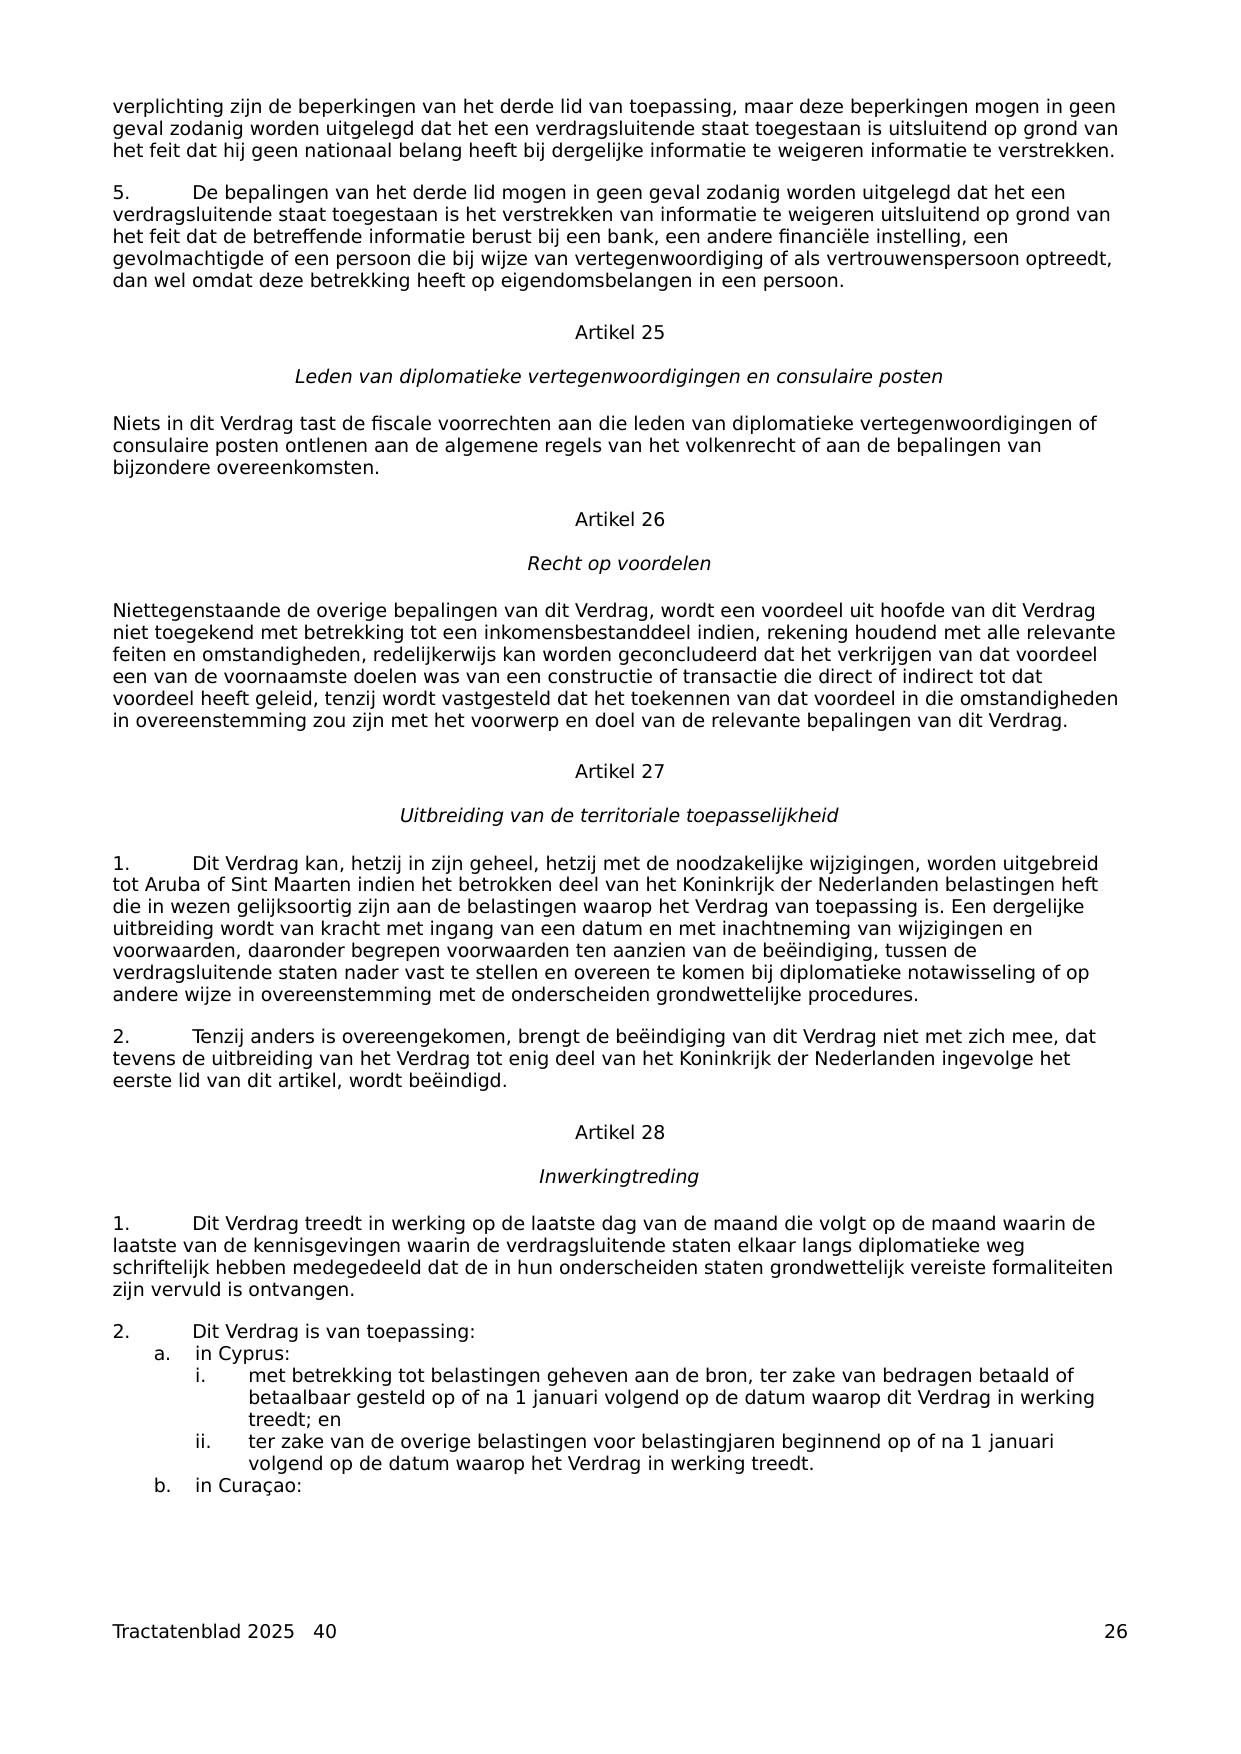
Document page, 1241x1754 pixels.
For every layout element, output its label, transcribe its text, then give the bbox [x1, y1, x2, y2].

text 1. Dit Verdrag kan, hetzij in zijn geheel, hetzij met de noodzakelijke wijzigingen, worden uitgebreid tot Aruba of Sint Maarten indien het betrokken deel van het Koninkrijk der Nederlanden belastingen heft die in wezen gelijksoortig zijn aan de belastingen waarop het Verdrag van toepassing is. Een dergelijke uitbreiding wordt van kracht met ingang van een datum en met inachtneming van wijzigingen en voorwaarden, daaronder begrepen voorwaarden ten aanzien van de beëindiging, tussen de verdragsluitende staten nader vast te stellen en overeen te komen bij diplomatieke notawisseling of op andere wijze in overeenstemming met de onderscheiden grondwettelijke procedures. [112, 852, 1128, 1006]
text 1. Dit Verdrag treedt in werking op de laatste dag van de maand die volgt op de maand waarin de laatste van de kennisgevingen waarin de verdragsluitende staten elkaar langs diplomatieke weg schriftelijk hebben medegedeeld dat de in hun onderscheiden staten grondwettelijk vereiste formaliteiten zijn vervuld is ontvangen. [112, 1213, 1128, 1301]
text verplichting zijn de beperkingen van het derde lid van toepassing, maar deze beperkingen mogen in geen geval zodanig worden uitgelegd dat het een verdragsluitende staat toegestaan is uitsluitend op grond van het feit dat hij geen nationaal belang heeft bij dergelijke informatie te weigeren informatie te verstrekken. [112, 96, 1128, 162]
subtitle Artikel 26 Recht op voordelen [112, 509, 1128, 574]
text i. met betrekking tot belastingen geheven aan de bron, ter zake van bedragen betaald of betaalbaar gesteld op of na 1 januari volgend op de datum waarop dit Verdrag in werking treedt; en [195, 1365, 1128, 1431]
text Niettegenstaande de overige bepalingen van dit Verdrag, wordt een voordeel uit hoofde van dit Verdrag niet toegekend met betrekking tot een inkomensbestanddeel indien, rekening houdend met alle relevante feiten en omstandigheden, redelijkerwijs kan worden geconcludeerd dat het verkrijgen van dat voordeel een van de voornaamste doelen was van een constructie of transactie die direct of indirect tot dat voordeel heeft geleid, tenzij wordt vastgesteld dat het toekennen van dat voordeel in die omstandigheden in overeenstemming zou zijn met het voorwerp en doel van de relevante bepalingen van dit Verdrag. [112, 599, 1128, 731]
subtitle Artikel 28 Inwerkingtreding [112, 1122, 1128, 1188]
text 5. De bepalingen van het derde lid mogen in geen geval zodanig worden uitgelegd dat het een verdragsluitende staat toegestaan is het verstrekken van informatie te weigeren uitsluitend op grond van het feit dat de betreffende informatie berust bij een bank, een andere financiële instelling, een gevolmachtigde of een persoon die bij wijze van vertegenwoordiging of als vertrouwenspersoon optreedt, dan wel omdat deze betrekking heeft op eigendomsbelangen in een persoon. [112, 182, 1128, 292]
text 2. Tenzij anders is overeengekomen, brengt de beëindiging van dit Verdrag niet met zich mee, dat tevens de uitbreiding van het Verdrag tot enig deel van het Koninkrijk der Nederlanden ingevolge het eerste lid van dit artikel, wordt beëindigd. [112, 1026, 1128, 1092]
subtitle Artikel 25 Leden van diplomatieke vertegenwoordigingen en consulaire posten [112, 322, 1128, 388]
text 2. Dit Verdrag is van toepassing: [112, 1321, 1128, 1343]
text b. in Curaçao: [153, 1475, 1128, 1497]
text a. in Cyprus: [153, 1343, 1128, 1365]
text Niets in dit Verdrag tast de fiscale voorrechten aan die leden van diplomatieke vertegenwoordigingen of consulaire posten ontlenen aan de algemene regels van het volkenrecht of aan de bepalingen van bijzondere overeenkomsten. [112, 413, 1128, 479]
subtitle Artikel 27 Uitbreiding van de territoriale toepasselijkheid [112, 761, 1128, 827]
text ii. ter zake van de overige belastingen voor belastingjaren beginnend op of na 1 januari volgend op de datum waarop het Verdrag in werking treedt. [195, 1431, 1128, 1475]
